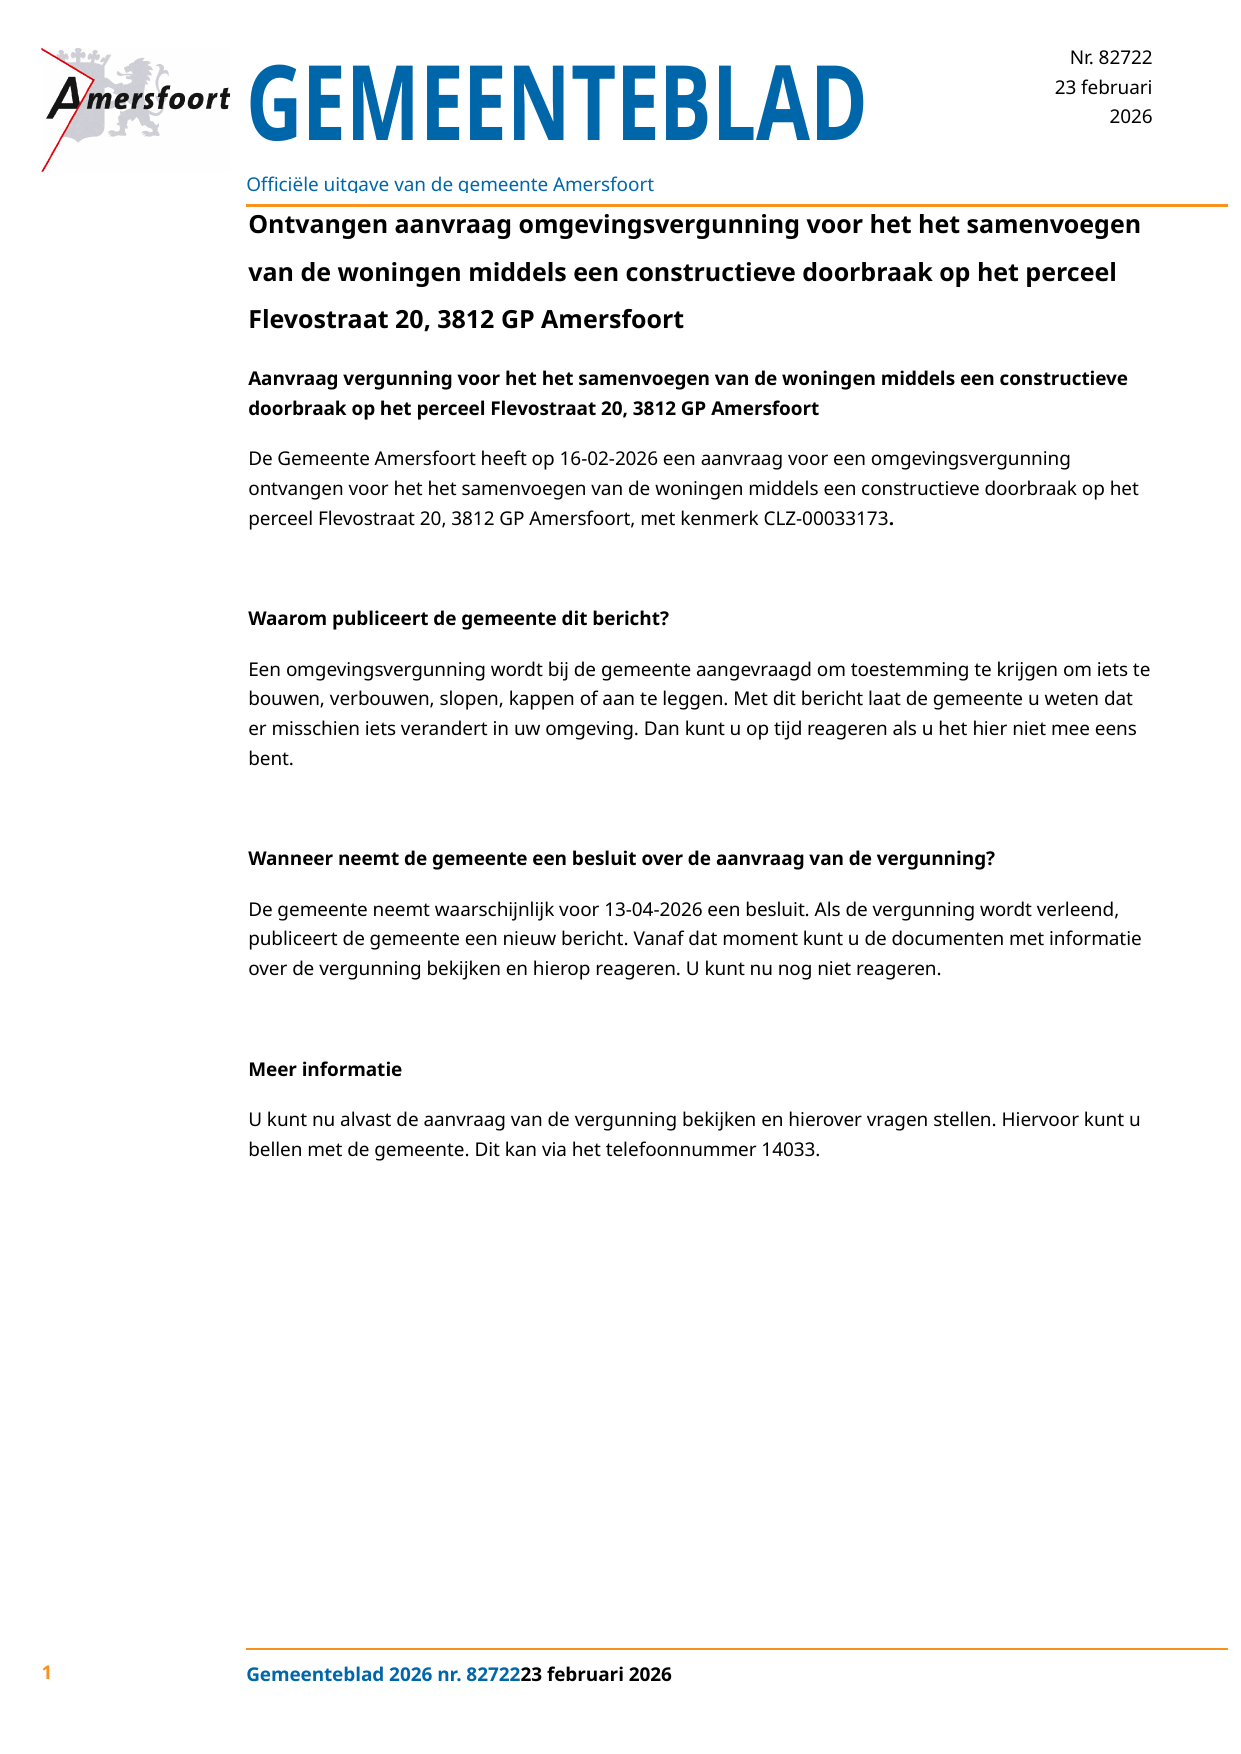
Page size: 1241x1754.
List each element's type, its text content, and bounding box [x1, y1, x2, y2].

text Waarom publiceert de gemeente dit bericht? [248, 606, 1152, 631]
text U kunt nu alvast de aanvraag van de vergunning bekijken en hierover vragen stellen. Hiervoor kunt u bellen met de gemeente. Dit kan via het telefoonnummer 14033. [248, 1106, 1152, 1162]
text Aanvraag vergunning voor het het samenvoegen van de woningen middels een constructieve doorbraak op het perceel Flevostraat 20, 3812 GP Amersfoort [248, 366, 1152, 421]
text Een omgevingsvergunning wordt bij de gemeente aangevraagd om toestemming te krijgen om iets te bouwen, verbouwen, slopen, kappen of aan te leggen. Met dit bericht laat de gemeente u weten dat er misschien iets verandert in uw omgeving. Dan kunt u op tijd reageren als u het hier niet mee eens bent. [248, 656, 1152, 770]
text De gemeente neemt waarschijnlijk voor 13-04-2026 een besluit. Als de vergunning wordt verleend, publiceert de gemeente een nieuw bericht. Vanaf dat moment kunt u de documenten met informatie over de vergunning bekijken en hierop reageren. U kunt nu nog niet reageren. [248, 896, 1152, 981]
picture [41, 47, 231, 172]
text Ontvangen aanvraag omgevingsvergunning voor het het samenvoegen van de woningen middels een constructieve doorbraak op het perceel Flevostraat 20, 3812 GP Amersfoort [248, 207, 1152, 336]
text Meer informatie [248, 1056, 1152, 1082]
text Wanneer neemt de gemeente een besluit over de aanvraag van de vergunning? [248, 846, 1152, 871]
text De Gemeente Amersfoort heeft op 16-02-2026 een aanvraag voor een omgevingsvergunning ontvangen voor het het samenvoegen van de woningen middels een constructieve doorbraak op het perceel Flevostraat 20, 3812 GP Amersfoort, met kenmerk CLZ-00033173. [248, 446, 1152, 530]
